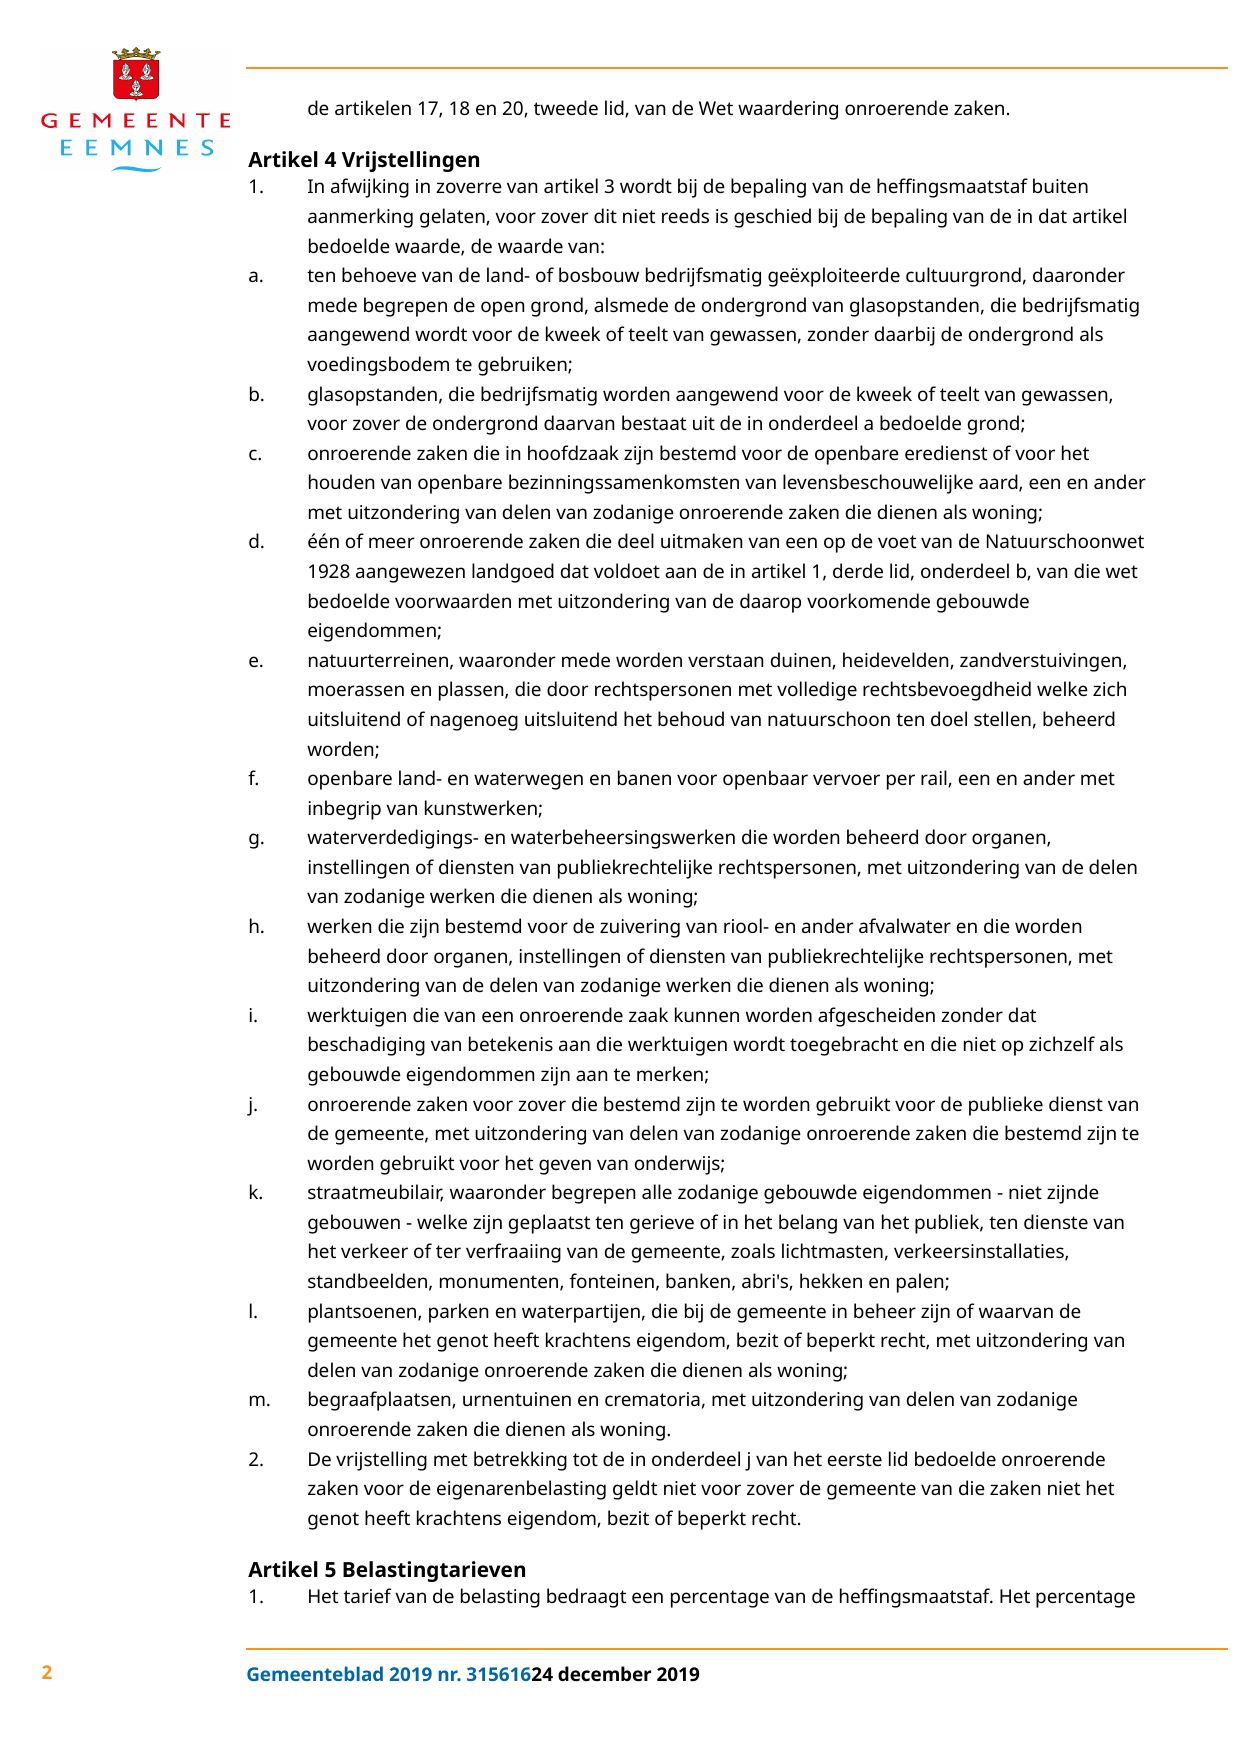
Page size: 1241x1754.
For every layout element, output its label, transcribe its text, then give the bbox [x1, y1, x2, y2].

list begraafplaatsen, urnentuinen en crematoria, met uitzondering van delen van zodanige onroerende zaken die dienen als woning. [248, 1387, 1152, 1442]
list onroerende zaken voor zover die bestemd zijn te worden gebruikt voor de publieke dienst van de gemeente, met uitzondering van delen van zodanige onroerende zaken die bestemd zijn te worden gebruikt voor het geven van onderwijs; [248, 1091, 1152, 1176]
list openbare land- en waterwegen en banen voor openbaar vervoer per rail, een en ander met inbegrip van kunstwerken; [248, 765, 1152, 821]
list ten behoeve van de land- of bosbouw bedrijfsmatig geëxploiteerde cultuurgrond, daaronder mede begrepen de open grond, alsmede de ondergrond van glasopstanden, die bedrijfsmatig aangewend wordt voor de kweek of teelt van gewassen, zonder daarbij de ondergrond als voedingsbodem te gebruiken; [248, 262, 1152, 377]
list glasopstanden, die bedrijfsmatig worden aangewend voor de kweek of teelt van gewassen, voor zover de ondergrond daarvan bestaat uit de in onderdeel a bedoelde grond; [248, 381, 1152, 436]
text Artikel 4 Vrijstellingen [248, 145, 1152, 174]
list één of meer onroerende zaken die deel uitmaken van een op de voet van de Natuurschoonwet 1928 aangewezen landgoed dat voldoet aan de in artikel 1, derde lid, onderdeel b, van die wet bedoelde voorwaarden met uitzondering van de daarop voorkomende gebouwde eigendommen; [248, 529, 1152, 643]
list werken die zijn bestemd voor de zuivering van riool- en ander afvalwater en die worden beheerd door organen, instellingen of diensten van publiekrechtelijke rechtspersonen, met uitzondering van de delen van zodanige werken die dienen als woning; [248, 913, 1152, 998]
list plantsoenen, parken en waterpartijen, die bij de gemeente in beheer zijn of waarvan de gemeente het genot heeft krachtens eigendom, bezit of beperkt recht, met uitzondering van delen van zodanige onroerende zaken die dienen als woning; [248, 1298, 1152, 1383]
list onroerende zaken die in hoofdzaak zijn bestemd voor de openbare eredienst of voor het houden van openbare bezinningssamenkomsten van levensbeschouwelijke aard, een en ander met uitzondering van delen van zodanige onroerende zaken die dienen als woning; [248, 440, 1152, 525]
text Artikel 5 Belastingtarieven [248, 1555, 1152, 1584]
list de artikelen 17, 18 en 20, tweede lid, van de Wet waardering onroerende zaken. [248, 95, 1152, 121]
list waterverdedigings- en waterbeheersingswerken die worden beheerd door organen, instellingen of diensten van publiekrechtelijke rechtspersonen, met uitzondering van de delen van zodanige werken die dienen als woning; [248, 824, 1152, 909]
picture [41, 47, 231, 172]
list natuurterreinen, waaronder mede worden verstaan duinen, heidevelden, zandverstuivingen, moerassen en plassen, die door rechtspersonen met volledige rechtsbevoegdheid welke zich uitsluitend of nagenoeg uitsluitend het behoud van natuurschoon ten doel stellen, beheerd worden; [248, 647, 1152, 761]
list werktuigen die van een onroerende zaak kunnen worden afgescheiden zonder dat beschadiging van betekenis aan die werktuigen wordt toegebracht en die niet op zichzelf als gebouwde eigendommen zijn aan te merken; [248, 1002, 1152, 1087]
list De vrijstelling met betrekking tot de in onderdeel j van het eerste lid bedoelde onroerende zaken voor de eigenarenbelasting geldt niet voor zover de gemeente van die zaken niet het genot heeft krachtens eigendom, bezit of beperkt recht. [248, 1446, 1152, 1531]
list straatmeubilair, waaronder begrepen alle zodanige gebouwde eigendommen - niet zijnde gebouwen - welke zijn geplaatst ten gerieve of in het belang van het publiek, ten dienste van het verkeer of ter verfraaiing van de gemeente, zoals lichtmasten, verkeersinstallaties, standbeelden, monumenten, fonteinen, banken, abri's, hekken en palen; [248, 1179, 1152, 1294]
list In afwijking in zoverre van artikel 3 wordt bij de bepaling van de heffingsmaatstaf buiten aanmerking gelaten, voor zover dit niet reeds is geschied bij de bepaling van de in dat artikel bedoelde waarde, de waarde van: [248, 174, 1152, 258]
list Het tarief van de belasting bedraagt een percentage van de heffingsmaatstaf. Het percentage [248, 1584, 1152, 1609]
